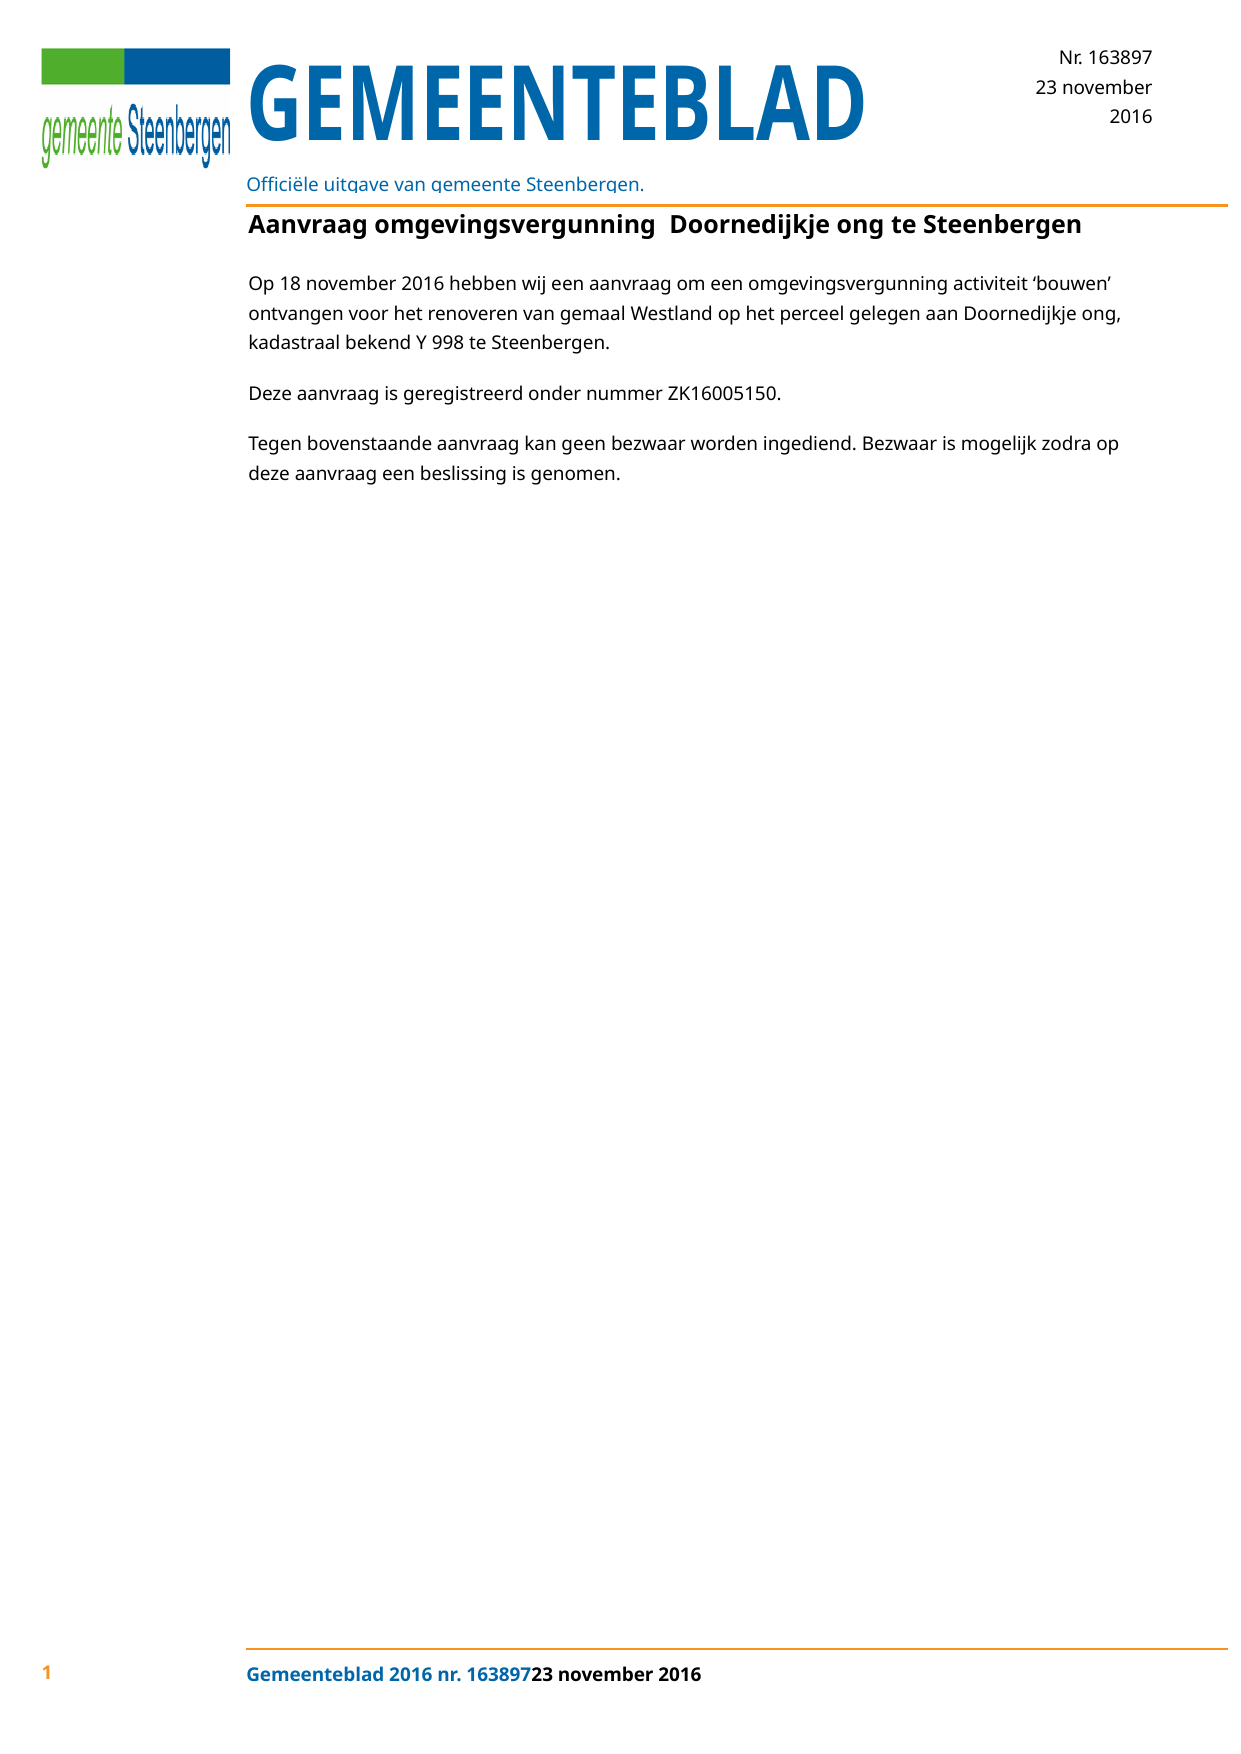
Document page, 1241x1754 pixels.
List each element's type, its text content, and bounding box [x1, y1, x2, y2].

text Tegen bovenstaande aanvraag kan geen bezwaar worden ingediend. Bezwaar is mogelijk zodra op deze aanvraag een beslissing is genomen. [248, 430, 1152, 486]
text Op 18 november 2016 hebben wij een aanvraag om een omgevingsvergunning activiteit ‘bouwen’ ontvangen voor het renoveren van gemaal Westland op het perceel gelegen aan Doornedijkje ong, kadastraal bekend Y 998 te Steenbergen. [248, 270, 1152, 355]
text Deze aanvraag is geregistreerd onder nummer ZK16005150. [248, 380, 1152, 406]
picture [41, 47, 231, 172]
text Aanvraag omgevingsvergunning Doornedijkje ong te Steenbergen [248, 207, 1152, 241]
